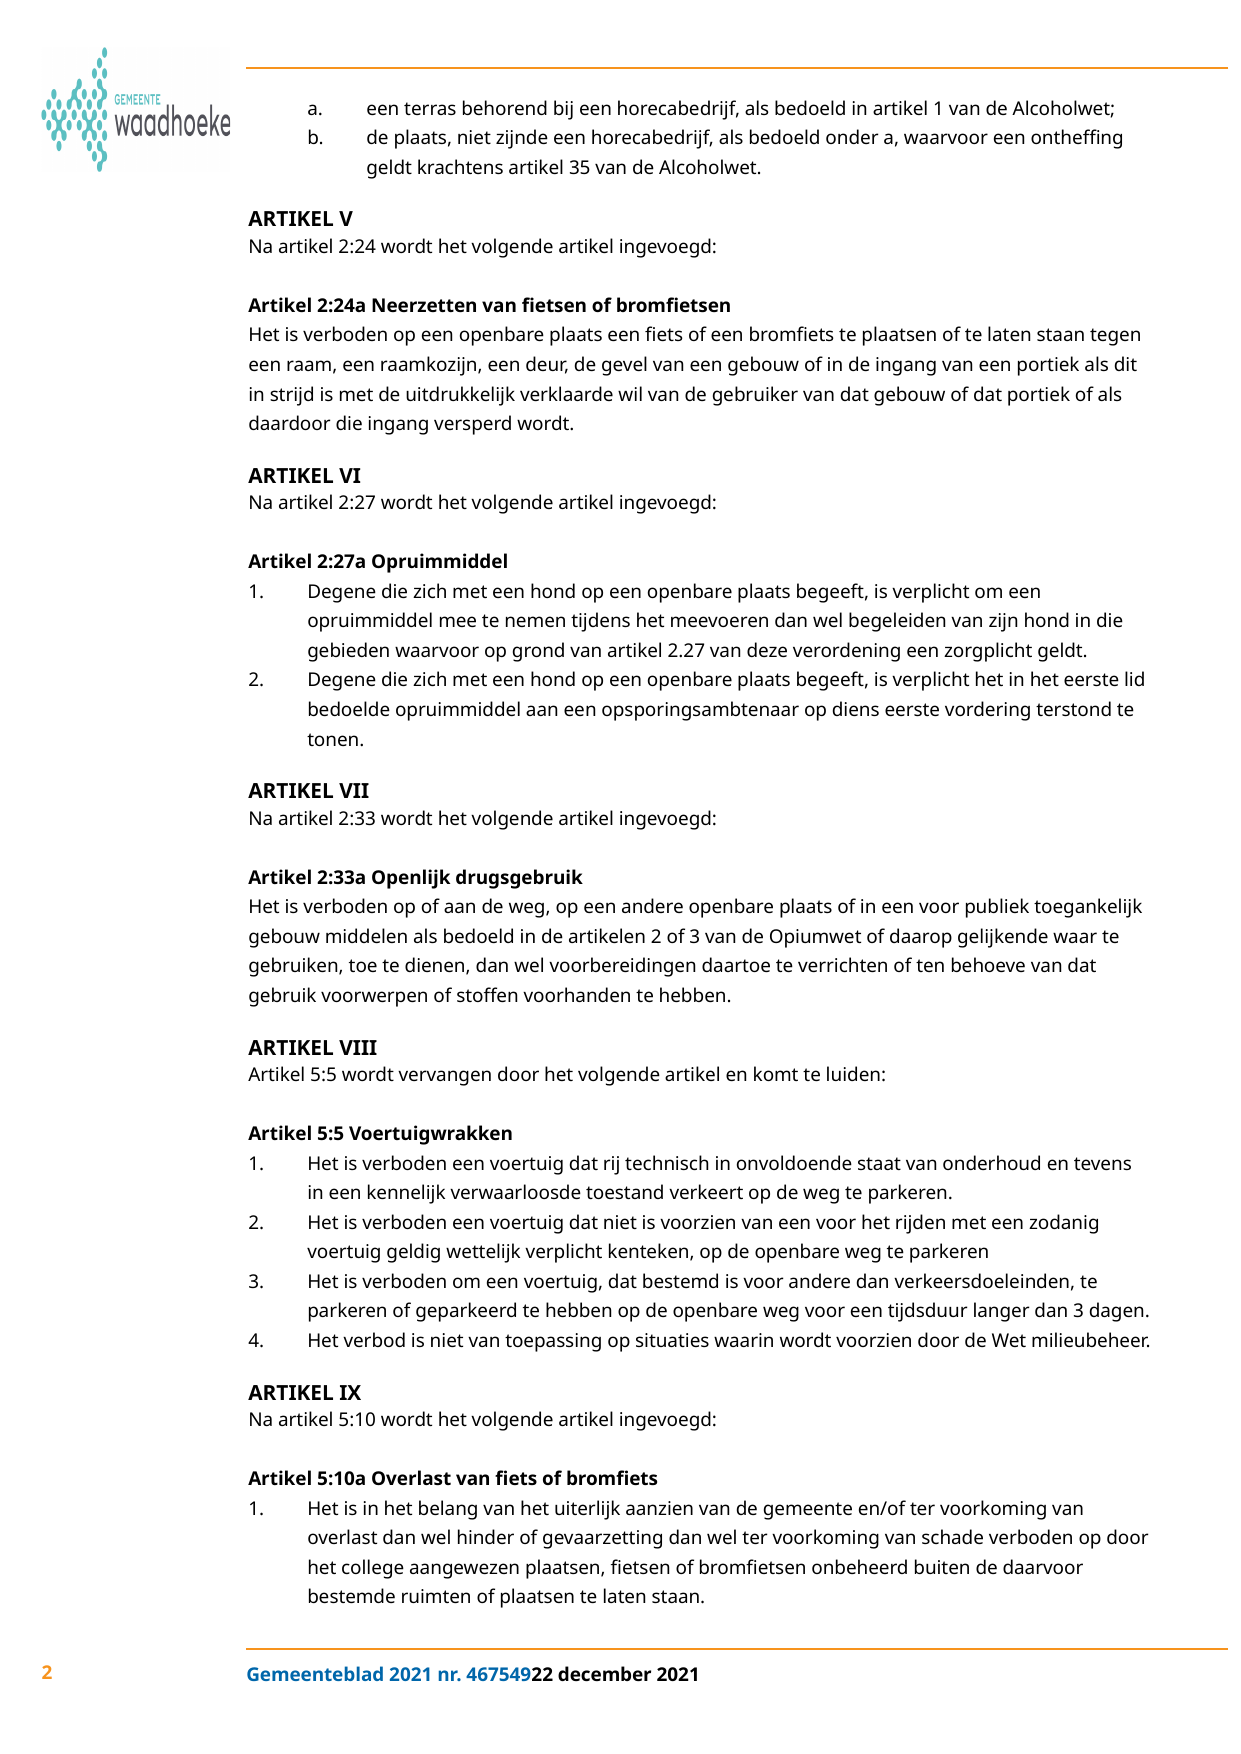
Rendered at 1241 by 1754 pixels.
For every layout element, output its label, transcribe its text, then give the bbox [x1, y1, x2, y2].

list Het is verboden een voertuig dat rij technisch in onvoldoende staat van onderhoud en tevens in een kennelijk verwaarloosde toestand verkeert op de weg te parkeren. [248, 1150, 1152, 1205]
list Het verbod is niet van toepassing op situaties waarin wordt voorzien door de Wet milieubeheer. [248, 1327, 1152, 1353]
list Degene die zich met een hond op een openbare plaats begeeft, is verplicht het in het eerste lid bedoelde opruimmiddel aan een opsporingsambtenaar op diens eerste vordering terstond te tonen. [248, 667, 1152, 752]
picture [41, 47, 231, 172]
list de plaats, niet zijnde een horecabedrijf, als bedoeld onder a, waarvoor een ontheffing geldt krachtens artikel 35 van de Alcoholwet. [307, 124, 1152, 180]
text Na artikel 2:33 wordt het volgende artikel ingevoegd: [248, 805, 1152, 830]
list Het is verboden om een voertuig, dat bestemd is voor andere dan verkeersdoeleinden, te parkeren of geparkeerd te hebben op de openbare weg voor een tijdsduur langer dan 3 dagen. [248, 1268, 1152, 1323]
text Na artikel 2:27 wordt het volgende artikel ingevoegd: [248, 489, 1152, 515]
text Het is verboden op of aan de weg, op een andere openbare plaats of in een voor publiek toegankelijk gebouw middelen als bedoeld in de artikelen 2 of 3 van de Opiumwet of daarop gelijkende waar te gebruiken, toe te dienen, dan wel voorbereidingen daartoe te verrichten of ten behoeve van dat gebruik voorwerpen of stoffen voorhanden te hebben. [248, 893, 1152, 1008]
text Artikel 5:5 Voertuigwrakken [248, 1120, 1152, 1146]
text ARTIKEL VI [248, 461, 1152, 489]
text Na artikel 2:24 wordt het volgende artikel ingevoegd: [248, 233, 1152, 258]
text ARTIKEL V [248, 204, 1152, 233]
text Artikel 5:10a Overlast van fiets of bromfiets [248, 1465, 1152, 1491]
list een terras behorend bij een horecabedrijf, als bedoeld in artikel 1 van de Alcoholwet; [307, 95, 1152, 121]
text Artikel 2:24a Neerzetten van fietsen of bromfietsen [248, 292, 1152, 318]
text Het is verboden op een openbare plaats een fiets of een bromfiets te plaatsen of te laten staan tegen een raam, een raamkozijn, een deur, de gevel van een gebouw of in de ingang van een portiek als dit in strijd is met de uitdrukkelijk verklaarde wil van de gebruiker van dat gebouw of dat portiek of als daardoor die ingang versperd wordt. [248, 322, 1152, 436]
text Artikel 2:33a Openlijk drugsgebruik [248, 864, 1152, 889]
text Artikel 5:5 wordt vervangen door het volgende artikel en komt te luiden: [248, 1061, 1152, 1087]
text ARTIKEL VIII [248, 1033, 1152, 1061]
text Artikel 2:27a Opruimmiddel [248, 548, 1152, 574]
text ARTIKEL IX [248, 1378, 1152, 1406]
list Het is in het belang van het uiterlijk aanzien van de gemeente en/of ter voorkoming van overlast dan wel hinder of gevaarzetting dan wel ter voorkoming van schade verboden op door het college aangewezen plaatsen, fietsen of bromfietsen onbeheerd buiten de daarvoor bestemde ruimten of plaatsen te laten staan. [248, 1495, 1152, 1609]
list Het is verboden een voertuig dat niet is voorzien van een voor het rijden met een zodanig voertuig geldig wettelijk verplicht kenteken, op de openbare weg te parkeren [248, 1209, 1152, 1264]
text ARTIKEL VII [248, 776, 1152, 805]
text Na artikel 5:10 wordt het volgende artikel ingevoegd: [248, 1406, 1152, 1432]
list Degene die zich met een hond op een openbare plaats begeeft, is verplicht om een opruimmiddel mee te nemen tijdens het meevoeren dan wel begeleiden van zijn hond in die gebieden waarvoor op grond van artikel 2.27 van deze verordening een zorgplicht geldt. [248, 578, 1152, 663]
